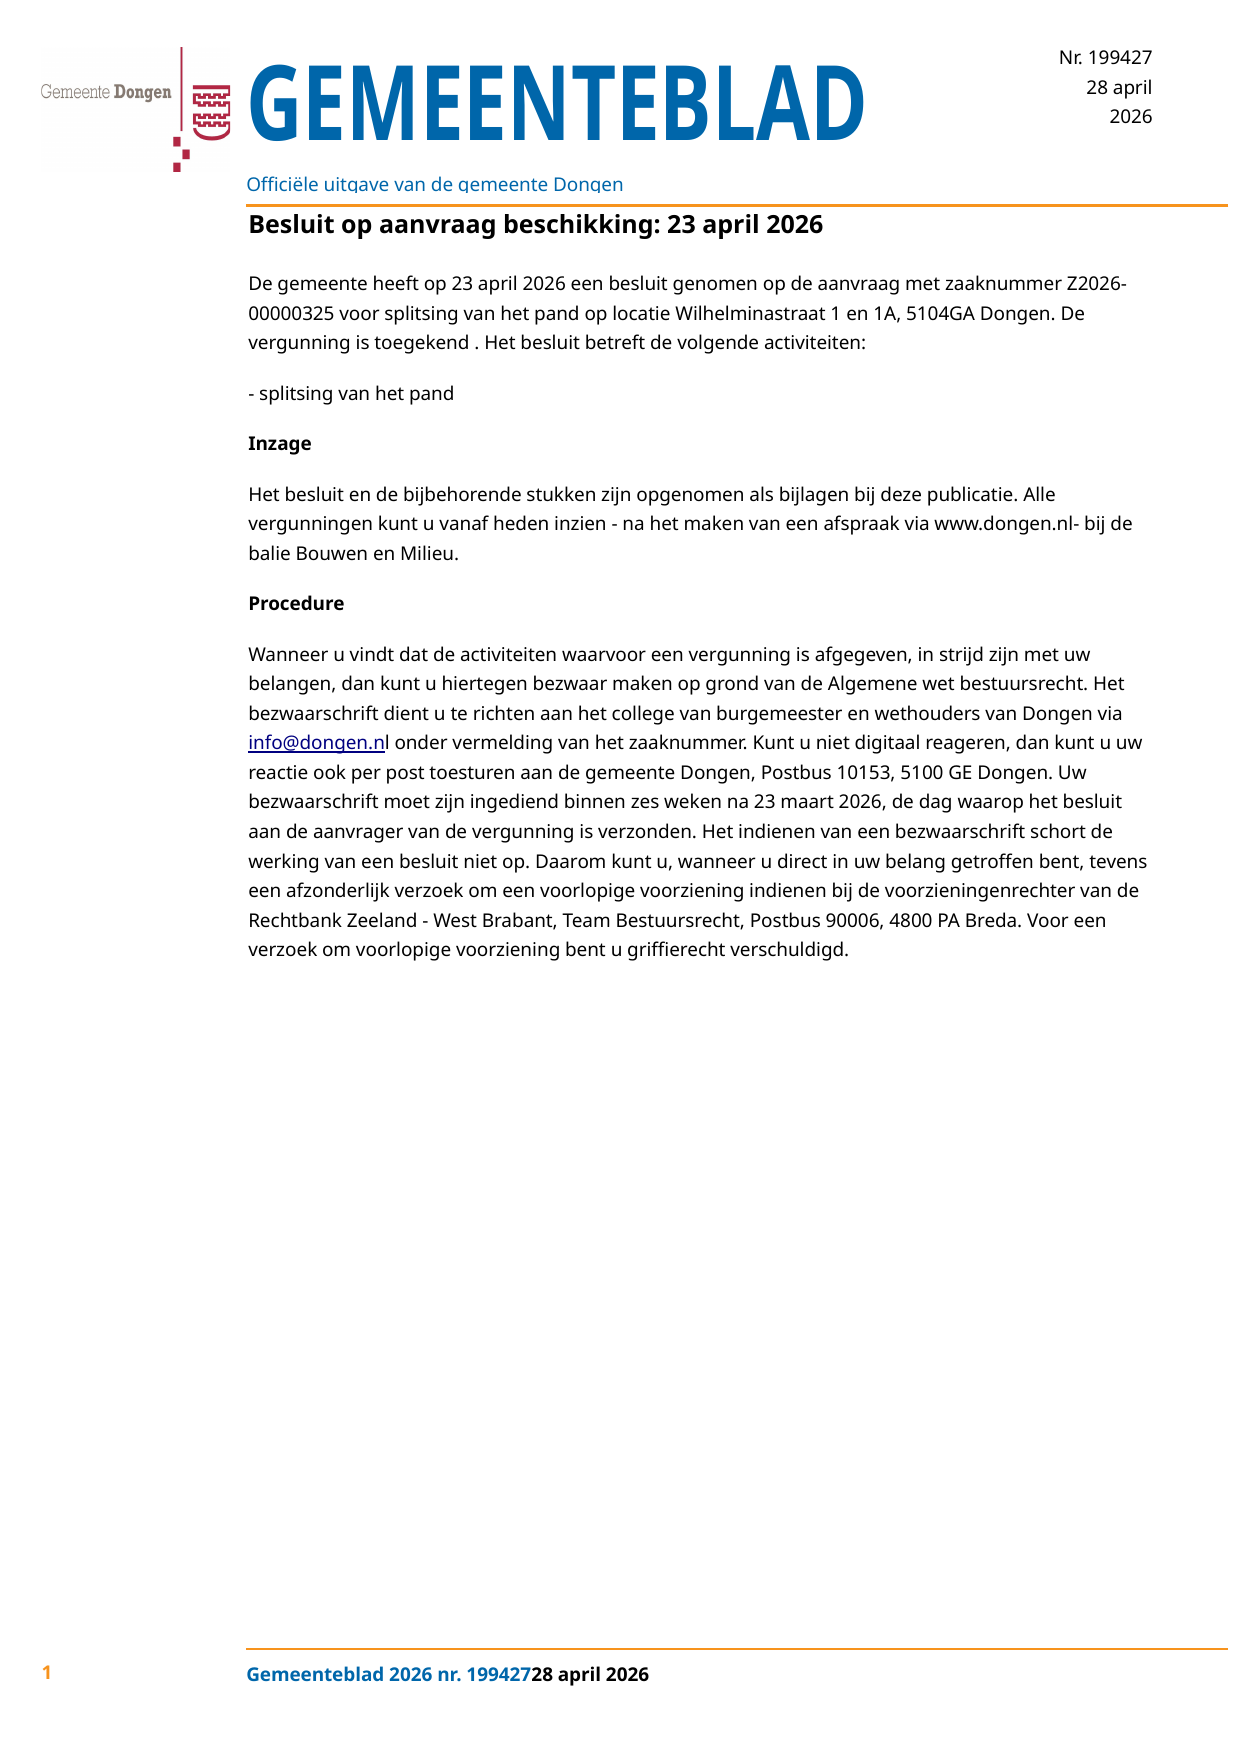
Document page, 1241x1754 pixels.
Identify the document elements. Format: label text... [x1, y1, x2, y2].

text - splitsing van het pand [248, 380, 1152, 406]
text Wanneer u vindt dat de activiteiten waarvoor een vergunning is afgegeven, in strijd zijn met uw belangen, dan kunt u hiertegen bezwaar maken op grond van de Algemene wet bestuursrecht. Het bezwaarschrift dient u te richten aan het college van burgemeester en wethouders van Dongen via info@dongen.nl onder vermelding van het zaaknummer. Kunt u niet digitaal reageren, dan kunt u uw reactie ook per post toesturen aan de gemeente Dongen, Postbus 10153, 5100 GE Dongen. Uw bezwaarschrift moet zijn ingediend binnen zes weken na 23 maart 2026, de dag waarop het besluit aan de aanvrager van de vergunning is verzonden. Het indienen van een bezwaarschrift schort de werking van een besluit niet op. Daarom kunt u, wanneer u direct in uw belang getroffen bent, tevens een afzonderlijk verzoek om een voorlopige voorziening indienen bij de voorzieningenrechter van de Rechtbank Zeeland - West Brabant, Team Bestuursrecht, Postbus 90006, 4800 PA Breda. Voor een verzoek om voorlopige voorziening bent u griffierecht verschuldigd. [248, 641, 1152, 962]
text Inzage [248, 430, 1152, 456]
text Besluit op aanvraag beschikking: 23 april 2026 [248, 207, 1152, 241]
text Het besluit en de bijbehorende stukken zijn opgenomen als bijlagen bij deze publicatie. Alle vergunningen kunt u vanaf heden inzien - na het maken van een afspraak via www.dongen.nl- bij de balie Bouwen en Milieu. [248, 481, 1152, 566]
text Procedure [248, 590, 1152, 616]
text De gemeente heeft op 23 april 2026 een besluit genomen op de aanvraag met zaaknummer Z2026-00000325 voor splitsing van het pand op locatie Wilhelminastraat 1 en 1A, 5104GA Dongen. De vergunning is toegekend . Het besluit betreft de volgende activiteiten: [248, 270, 1152, 355]
picture [41, 47, 231, 172]
